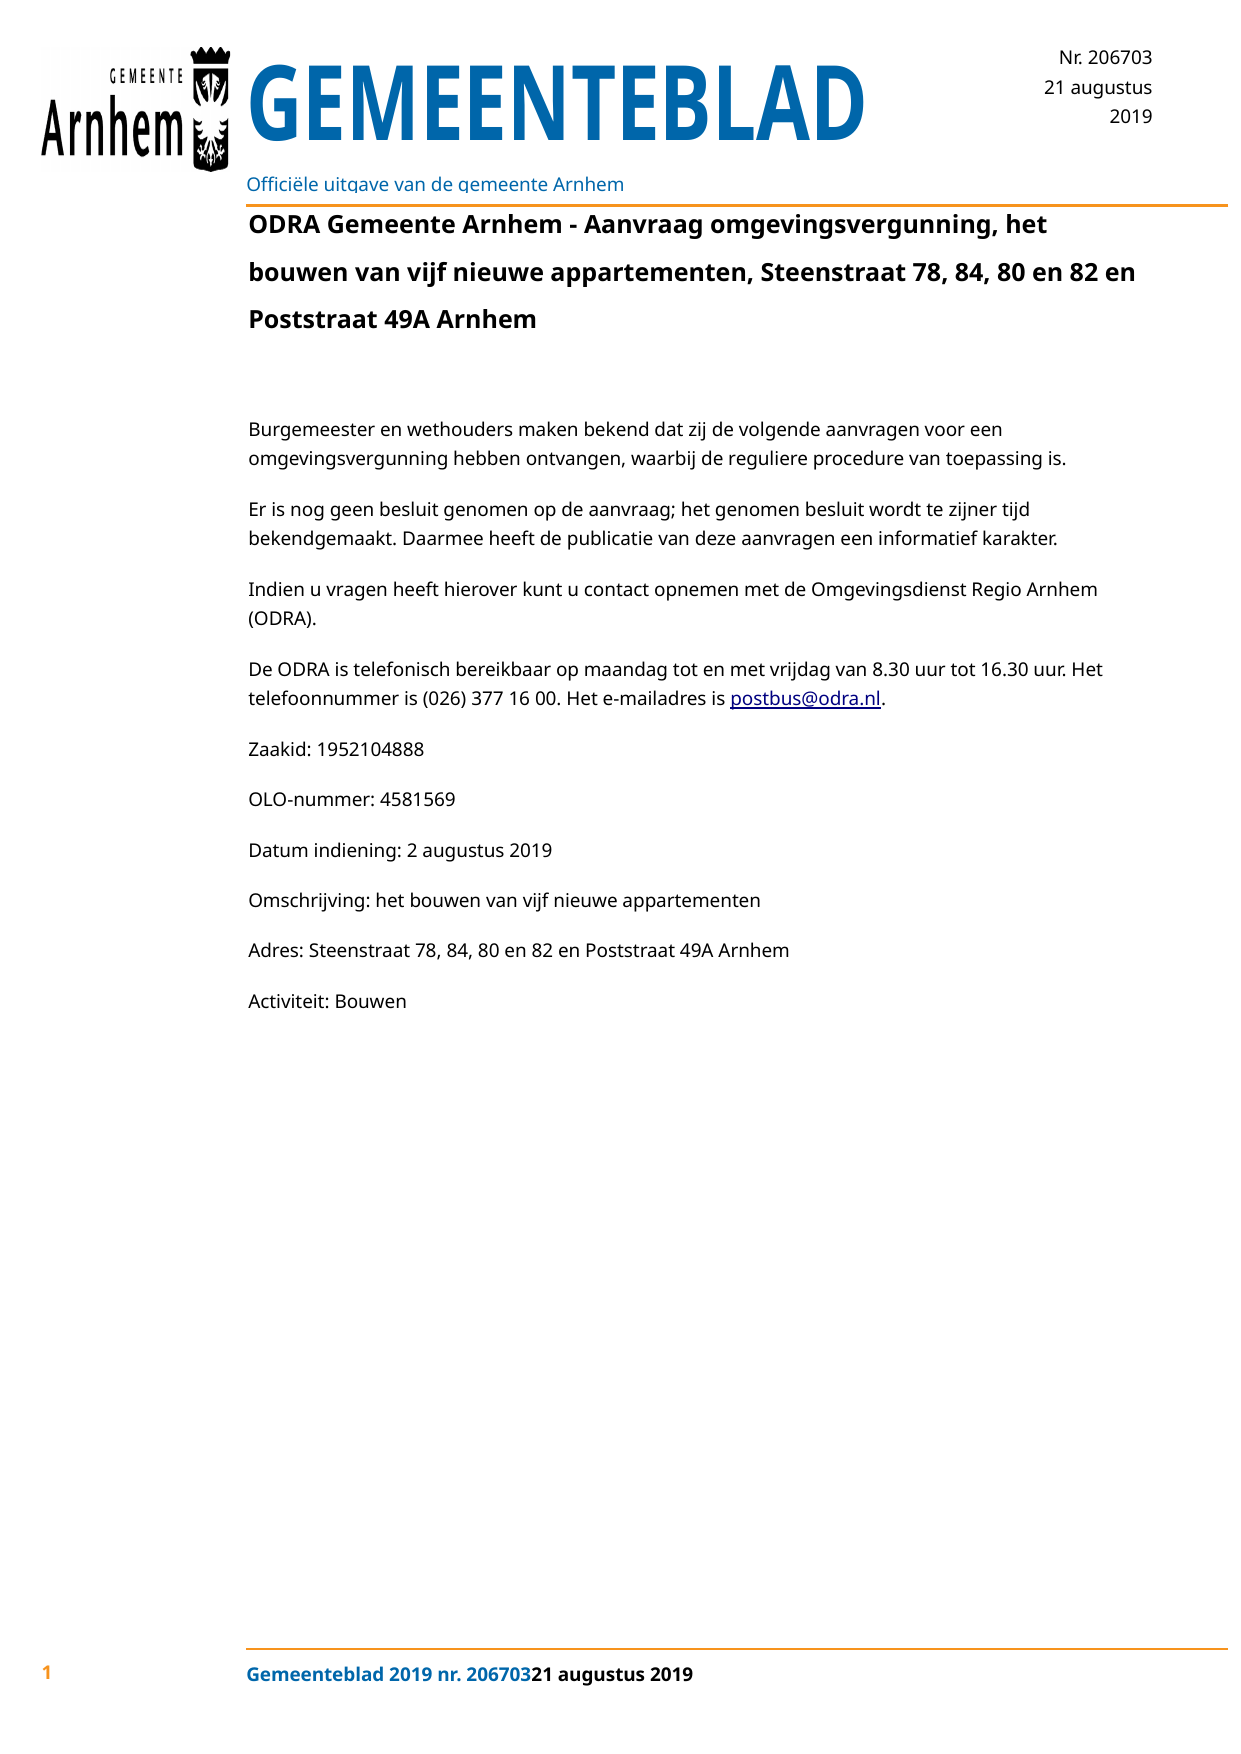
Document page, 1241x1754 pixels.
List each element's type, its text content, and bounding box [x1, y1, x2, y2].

text Indien u vragen heeft hierover kunt u contact opnemen met de Omgevingsdienst Regio Arnhem (ODRA). [248, 576, 1152, 631]
text Zaakid: 1952104888 [248, 736, 1152, 762]
text Burgemeester en wethouders maken bekend dat zij de volgende aanvragen voor een omgevingsvergunning hebben ontvangen, waarbij de reguliere procedure van toepassing is. [248, 416, 1152, 471]
picture [41, 47, 231, 172]
text De ODRA is telefonisch bereikbaar op maandag tot en met vrijdag van 8.30 uur tot 16.30 uur. Het telefoonnummer is (026) 377 16 00. Het e-mailadres is postbus@odra.nl. [248, 656, 1152, 711]
text OLO-nummer: 4581569 [248, 786, 1152, 812]
text Datum indiening: 2 augustus 2019 [248, 837, 1152, 862]
text Er is nog geen besluit genomen op de aanvraag; het genomen besluit wordt te zijner tijd bekendgemaakt. Daarmee heeft de publicatie van deze aanvragen een informatief karakter. [248, 496, 1152, 551]
text ODRA Gemeente Arnhem - Aanvraag omgevingsvergunning, het bouwen van vijf nieuwe appartementen, Steenstraat 78, 84, 80 en 82 en Poststraat 49A Arnhem [248, 207, 1152, 336]
text Omschrijving: het bouwen van vijf nieuwe appartementen [248, 887, 1152, 913]
text Adres: Steenstraat 78, 84, 80 en 82 en Poststraat 49A Arnhem [248, 938, 1152, 963]
text Activiteit: Bouwen [248, 988, 1152, 1014]
